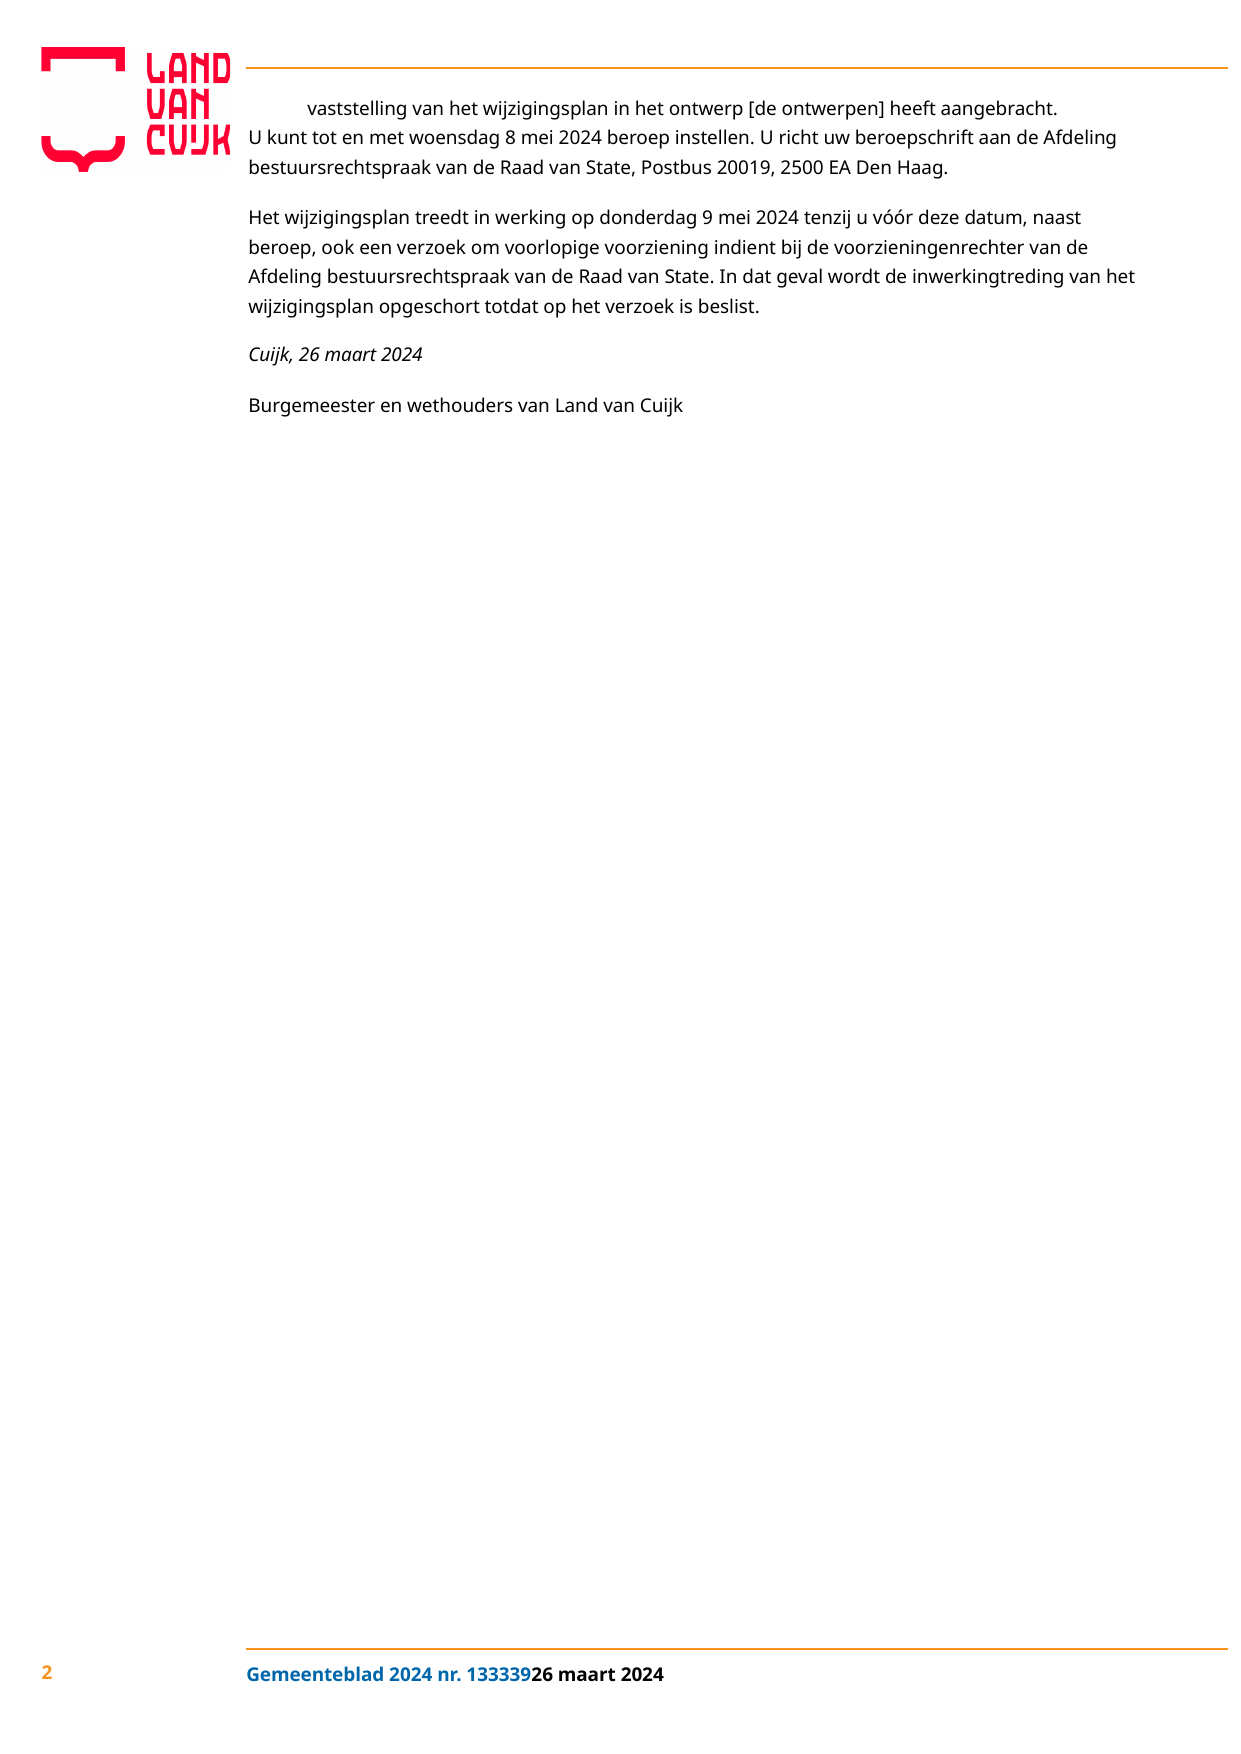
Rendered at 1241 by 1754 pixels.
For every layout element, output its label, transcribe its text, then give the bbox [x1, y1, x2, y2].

text Burgemeester en wethouders van Land van Cuijk [248, 392, 1152, 418]
list vaststelling van het wijzigingsplan in het ontwerp [de ontwerpen] heeft aangebracht. [248, 95, 1152, 121]
picture [41, 47, 231, 172]
text Cuijk, 26 maart 2024 [248, 341, 1152, 367]
text U kunt tot en met woensdag 8 mei 2024 beroep instellen. U richt uw beroepschrift aan de Afdeling bestuursrechtspraak van de Raad van State, Postbus 20019, 2500 EA Den Haag. [248, 124, 1152, 180]
text Het wijzigingsplan treedt in werking op donderdag 9 mei 2024 tenzij u vóór deze datum, naast beroep, ook een verzoek om voorlopige voorziening indient bij de voorzieningenrechter van de Afdeling bestuursrechtspraak van de Raad van State. In dat geval wordt de inwerkingtreding van het wijzigingsplan opgeschort totdat op het verzoek is beslist. [248, 204, 1152, 319]
